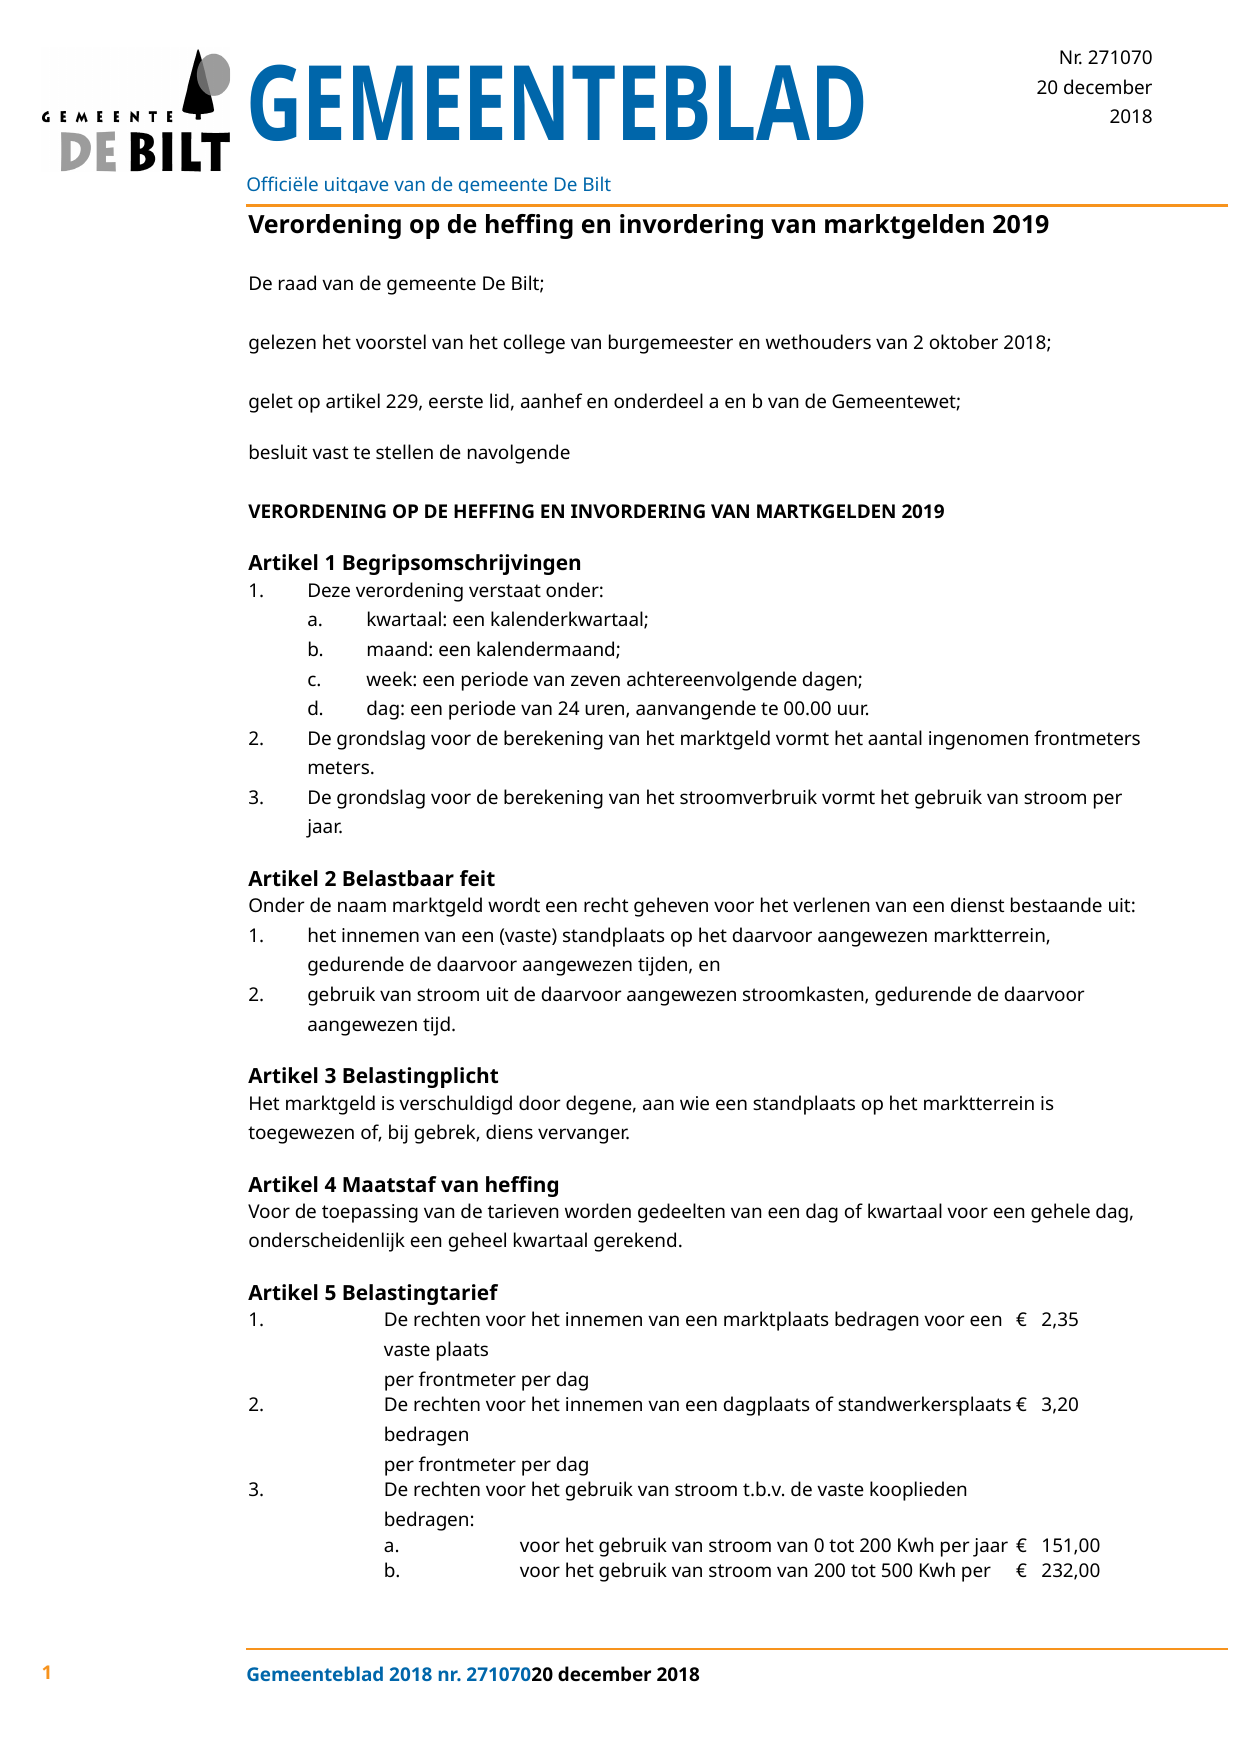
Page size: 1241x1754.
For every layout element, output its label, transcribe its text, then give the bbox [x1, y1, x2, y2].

table_cell [248, 1558, 384, 1583]
table_cell € 232,00 [1016, 1558, 1152, 1583]
text gelezen het voorstel van het college van burgemeester en wethouders van 2 oktober 2018; [248, 329, 1152, 355]
list het innemen van een (vaste) standplaats op het daarvoor aangewezen marktterrein, gedurende de daarvoor aangewezen tijden, en [248, 922, 1152, 977]
list Deze verordening verstaat onder: [248, 577, 1152, 603]
table_cell 2. [248, 1392, 384, 1476]
table_cell voor het gebruik van stroom van 0 tot 200 Kwh per jaar [520, 1532, 1016, 1557]
text Het marktgeld is verschuldigd door degene, aan wie een standplaats op het marktterrein is toegewezen of, bij gebrek, diens vervanger. [248, 1090, 1152, 1145]
table_header De rechten voor het innemen van een marktplaats bedragen voor een vaste plaats per frontmeter per dag [384, 1307, 1016, 1392]
text gelet op artikel 229, eerste lid, aanhef en onderdeel a en b van de Gemeentewet; [248, 389, 1152, 414]
text besluit vast te stellen de navolgende [248, 439, 1152, 465]
table_cell b. [384, 1558, 519, 1583]
table_header € 2,35 [1016, 1307, 1152, 1392]
picture [41, 47, 231, 172]
text Artikel 5 Belastingtarief [248, 1278, 1152, 1307]
text Onder de naam marktgeld wordt een recht geheven voor het verlenen van een dienst bestaande uit: [248, 892, 1152, 918]
list De grondslag voor de berekening van het stroomverbruik vormt het gebruik van stroom per jaar. [248, 784, 1152, 839]
table_cell € 3,20 [1016, 1392, 1152, 1476]
list De grondslag voor de berekening van het marktgeld vormt het aantal ingenomen frontmeters meters. [248, 725, 1152, 780]
text Verordening op de heffing en invordering van marktgelden 2019 [248, 207, 1152, 241]
list week: een periode van zeven achtereenvolgende dagen; [307, 666, 1152, 691]
table_cell De rechten voor het gebruik van stroom t.b.v. de vaste kooplieden bedragen: [384, 1476, 1016, 1532]
list maand: een kalendermaand; [307, 636, 1152, 662]
table_cell [248, 1532, 384, 1557]
text Voor de toepassing van de tarieven worden gedeelten van een dag of kwartaal voor een gehele dag, onderscheidenlijk een geheel kwartaal gerekend. [248, 1198, 1152, 1253]
text Artikel 3 Belastingplicht [248, 1061, 1152, 1090]
table_cell € 151,00 [1016, 1532, 1152, 1557]
table_header 1. [248, 1307, 384, 1392]
table_cell voor het gebruik van stroom van 200 tot 500 Kwh per [520, 1558, 1016, 1583]
table_cell De rechten voor het innemen van een dagplaats of standwerkersplaats bedragen per frontmeter per dag [384, 1392, 1016, 1476]
text VERORDENING OP DE HEFFING EN INVORDERING VAN MARTKGELDEN 2019 [248, 498, 1152, 524]
table_cell 3. [248, 1476, 384, 1532]
text Artikel 1 Begripsomschrijvingen [248, 548, 1152, 577]
list dag: een periode van 24 uren, aanvangende te 00.00 uur. [307, 695, 1152, 721]
list gebruik van stroom uit de daarvoor aangewezen stroomkasten, gedurende de daarvoor aangewezen tijd. [248, 981, 1152, 1037]
text Artikel 2 Belastbaar feit [248, 864, 1152, 892]
list kwartaal: een kalenderkwartaal; [307, 607, 1152, 632]
text De raad van de gemeente De Bilt; [248, 270, 1152, 296]
table_cell a. [384, 1532, 519, 1557]
table_cell [1016, 1476, 1152, 1532]
text Artikel 4 Maatstaf van heffing [248, 1170, 1152, 1198]
